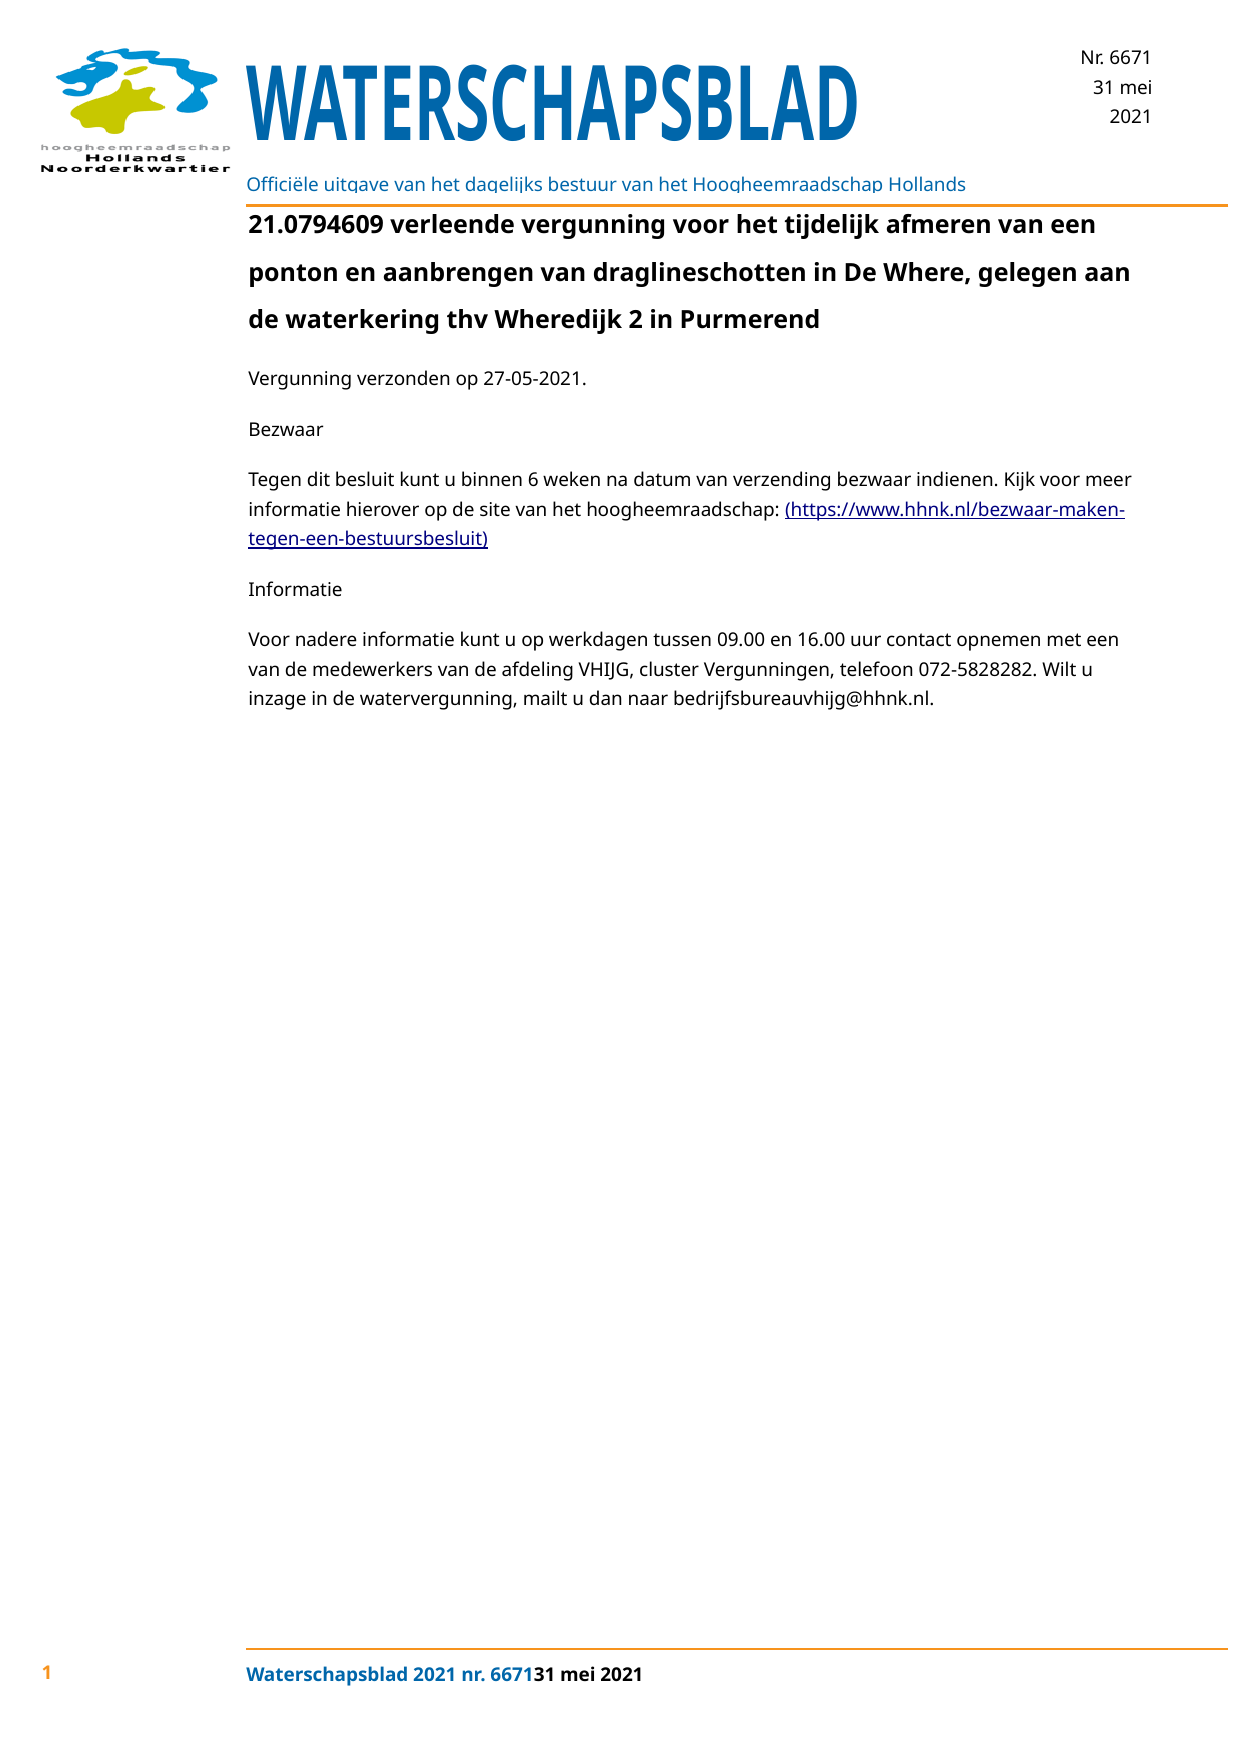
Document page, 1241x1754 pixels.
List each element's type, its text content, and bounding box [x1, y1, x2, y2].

text Vergunning verzonden op 27-05-2021. [248, 366, 1152, 391]
text Bezwaar [248, 416, 1152, 442]
text 21.0794609 verleende vergunning voor het tijdelijk afmeren van een ponton en aanbrengen van draglineschotten in De Where, gelegen aan de waterkering thv Wheredijk 2 in Purmerend [248, 207, 1152, 336]
picture [41, 47, 231, 172]
text Voor nadere informatie kunt u op werkdagen tussen 09.00 en 16.00 uur contact opnemen met een van de medewerkers van de afdeling VHIJG, cluster Vergunningen, telefoon 072-5828282. Wilt u inzage in de watervergunning, mailt u dan naar bedrijfsbureauvhijg@hhnk.nl. [248, 626, 1152, 711]
text Informatie [248, 576, 1152, 602]
text Tegen dit besluit kunt u binnen 6 weken na datum van verzending bezwaar indienen. Kijk voor meer informatie hierover op de site van het hoogheemraadschap: (https://www.hhnk.nl/bezwaar-maken-tegen-een-bestuursbesluit) [248, 466, 1152, 551]
